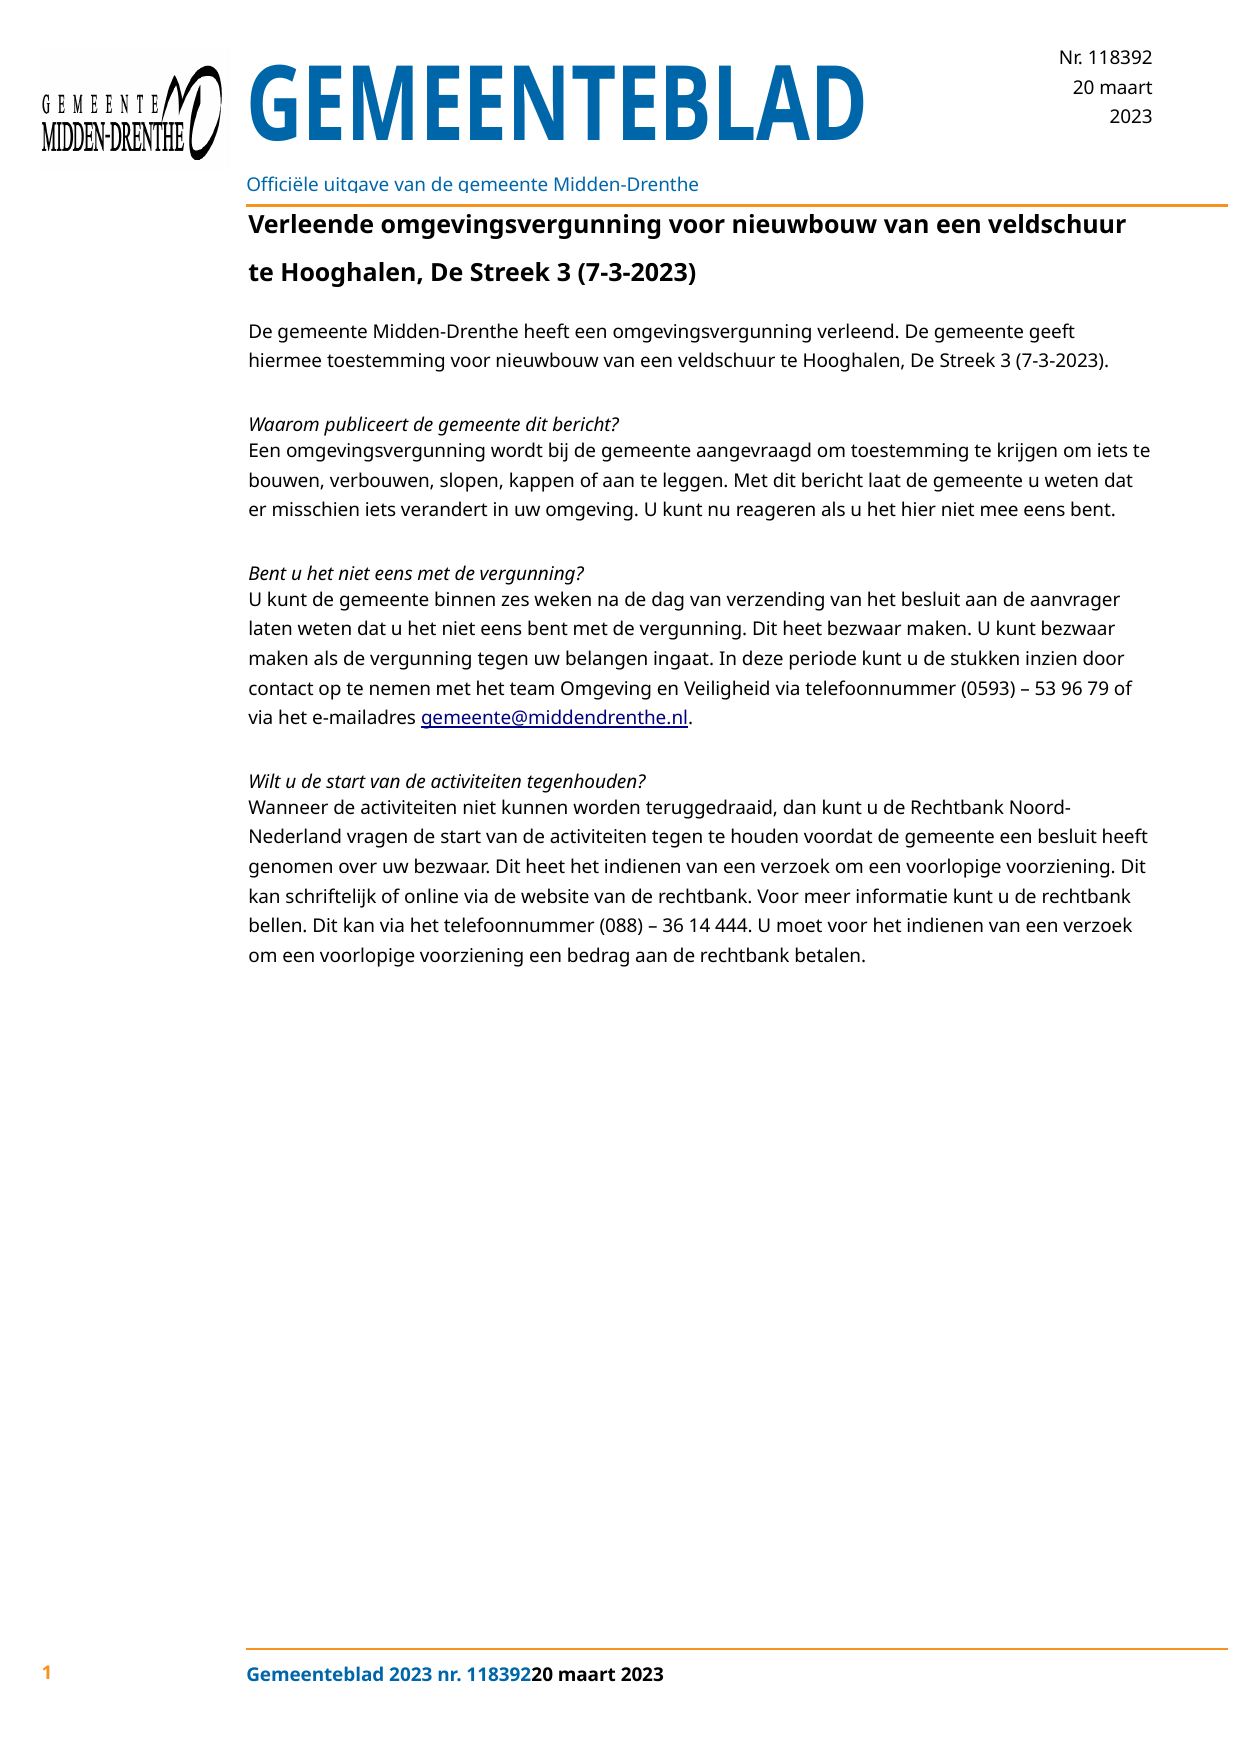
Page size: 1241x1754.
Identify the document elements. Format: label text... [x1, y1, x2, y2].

text Waarom publiceert de gemeente dit bericht? [248, 411, 1152, 437]
text Wanneer de activiteiten niet kunnen worden teruggedraaid, dan kunt u de Rechtbank Noord-Nederland vragen de start van de activiteiten tegen te houden voordat de gemeente een besluit heeft genomen over uw bezwaar. Dit heet het indienen van een verzoek om een voorlopige voorziening. Dit kan schriftelijk of online via de website van de rechtbank. Voor meer informatie kunt u de rechtbank bellen. Dit kan via het telefoonnummer (088) – 36 14 444. U moet voor het indienen van een verzoek om een voorlopige voorziening een bedrag aan de rechtbank betalen. [248, 794, 1152, 968]
text Bent u het niet eens met de vergunning? [248, 560, 1152, 586]
text Een omgevingsvergunning wordt bij de gemeente aangevraagd om toestemming te krijgen om iets te bouwen, verbouwen, slopen, kappen of aan te leggen. Met dit bericht laat de gemeente u weten dat er misschien iets verandert in uw omgeving. U kunt nu reageren als u het hier niet mee eens bent. [248, 437, 1152, 522]
text Verleende omgevingsvergunning voor nieuwbouw van een veldschuur te Hooghalen, De Streek 3 (7-3-2023) [248, 207, 1152, 288]
text Wilt u de start van de activiteiten tegenhouden? [248, 768, 1152, 794]
text De gemeente Midden-Drenthe heeft een omgevingsvergunning verleend. De gemeente geeft hiermee toestemming voor nieuwbouw van een veldschuur te Hooghalen, De Streek 3 (7-3-2023). [248, 318, 1152, 373]
text U kunt de gemeente binnen zes weken na de dag van verzending van het besluit aan de aanvrager laten weten dat u het niet eens bent met de vergunning. Dit heet bezwaar maken. U kunt bezwaar maken als de vergunning tegen uw belangen ingaat. In deze periode kunt u de stukken inzien door contact op te nemen met het team Omgeving en Veiligheid via telefoonnummer (0593) – 53 96 79 of via het e-mailadres gemeente@middendrenthe.nl. [248, 586, 1152, 730]
picture [41, 47, 231, 172]
